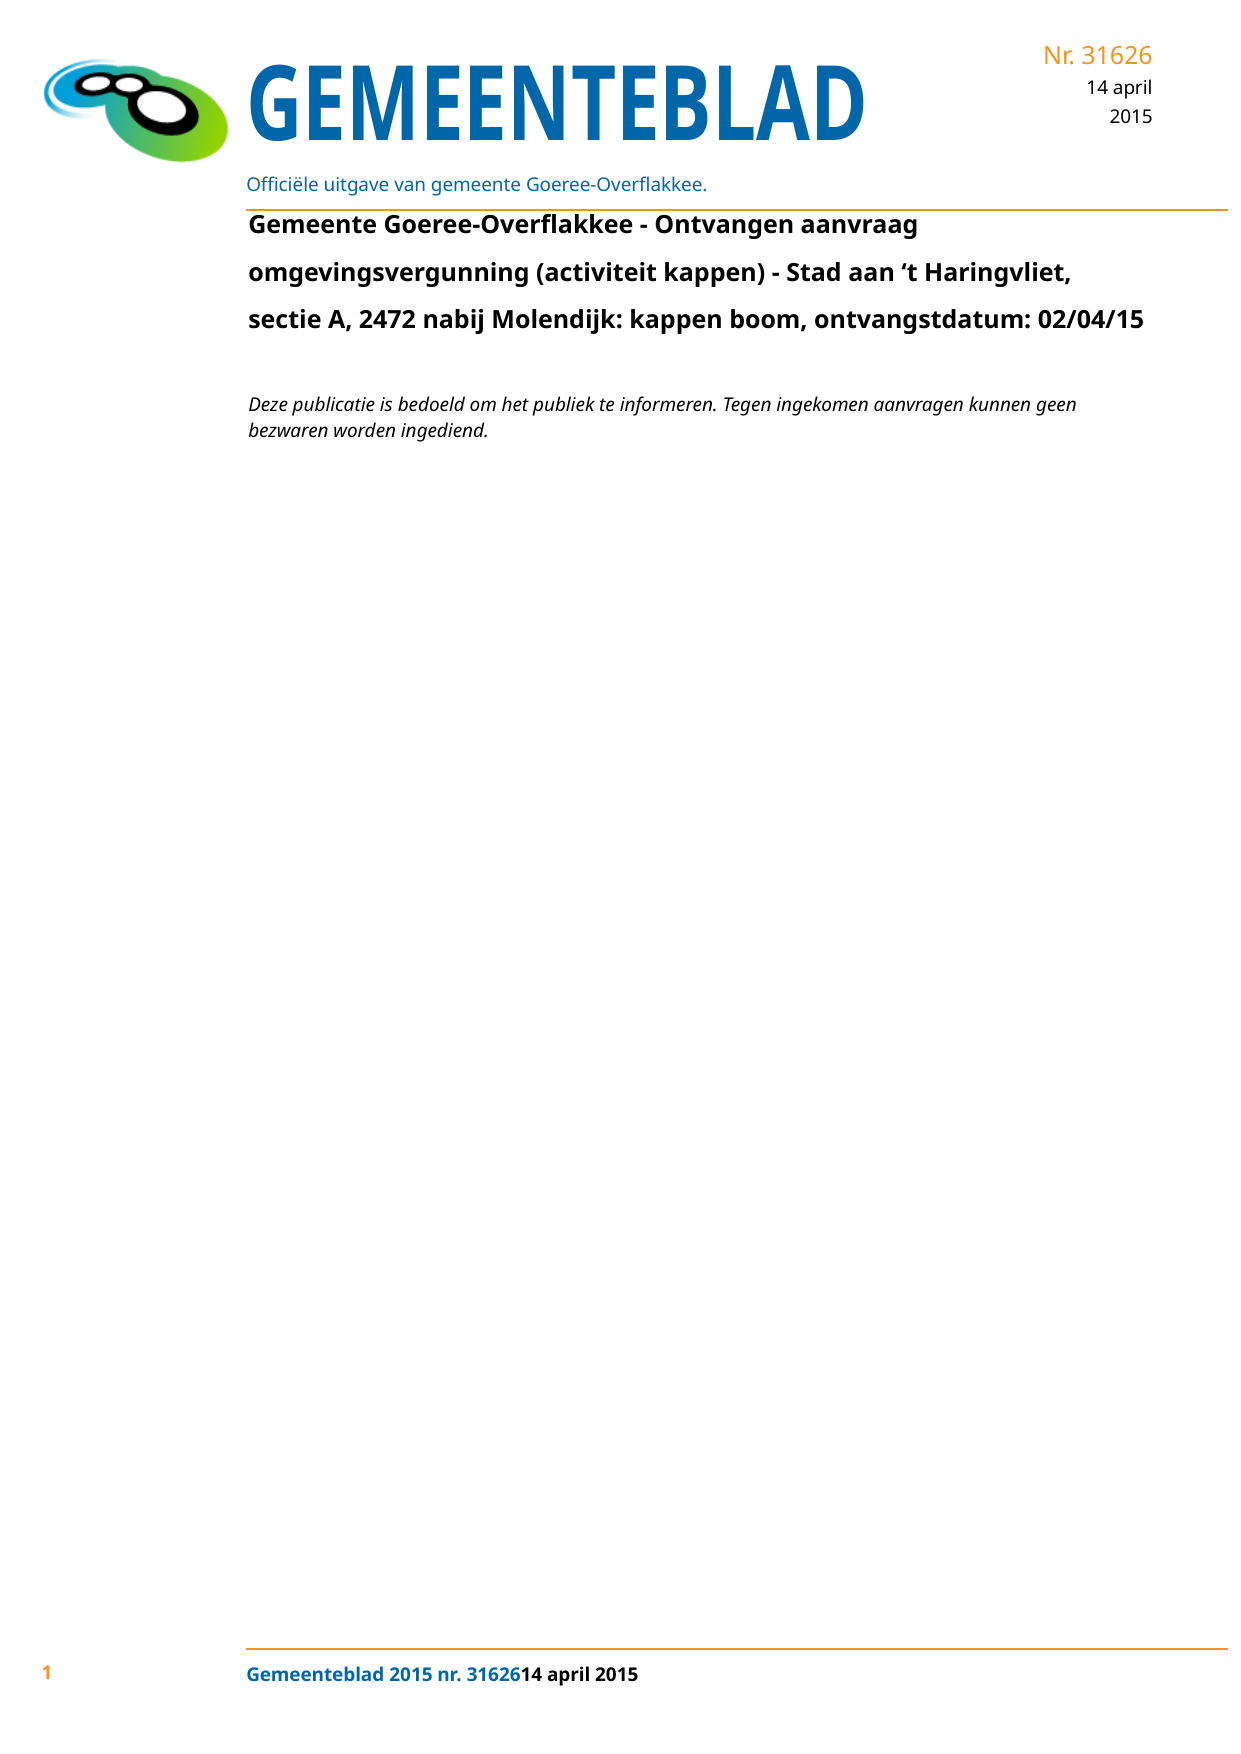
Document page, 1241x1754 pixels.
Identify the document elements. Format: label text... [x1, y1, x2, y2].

picture [41, 47, 231, 172]
text Deze publicatie is bedoeld om het publiek te informeren. Tegen ingekomen aanvragen kunnen geen bezwaren worden ingediend. [248, 391, 1152, 443]
text Gemeente Goeree-Overflakkee - Ontvangen aanvraag omgevingsvergunning (activiteit kappen) - Stad aan ‘t Haringvliet, sectie A, 2472 nabij Molendijk: kappen boom, ontvangstdatum: 02/04/15 [248, 211, 1152, 336]
